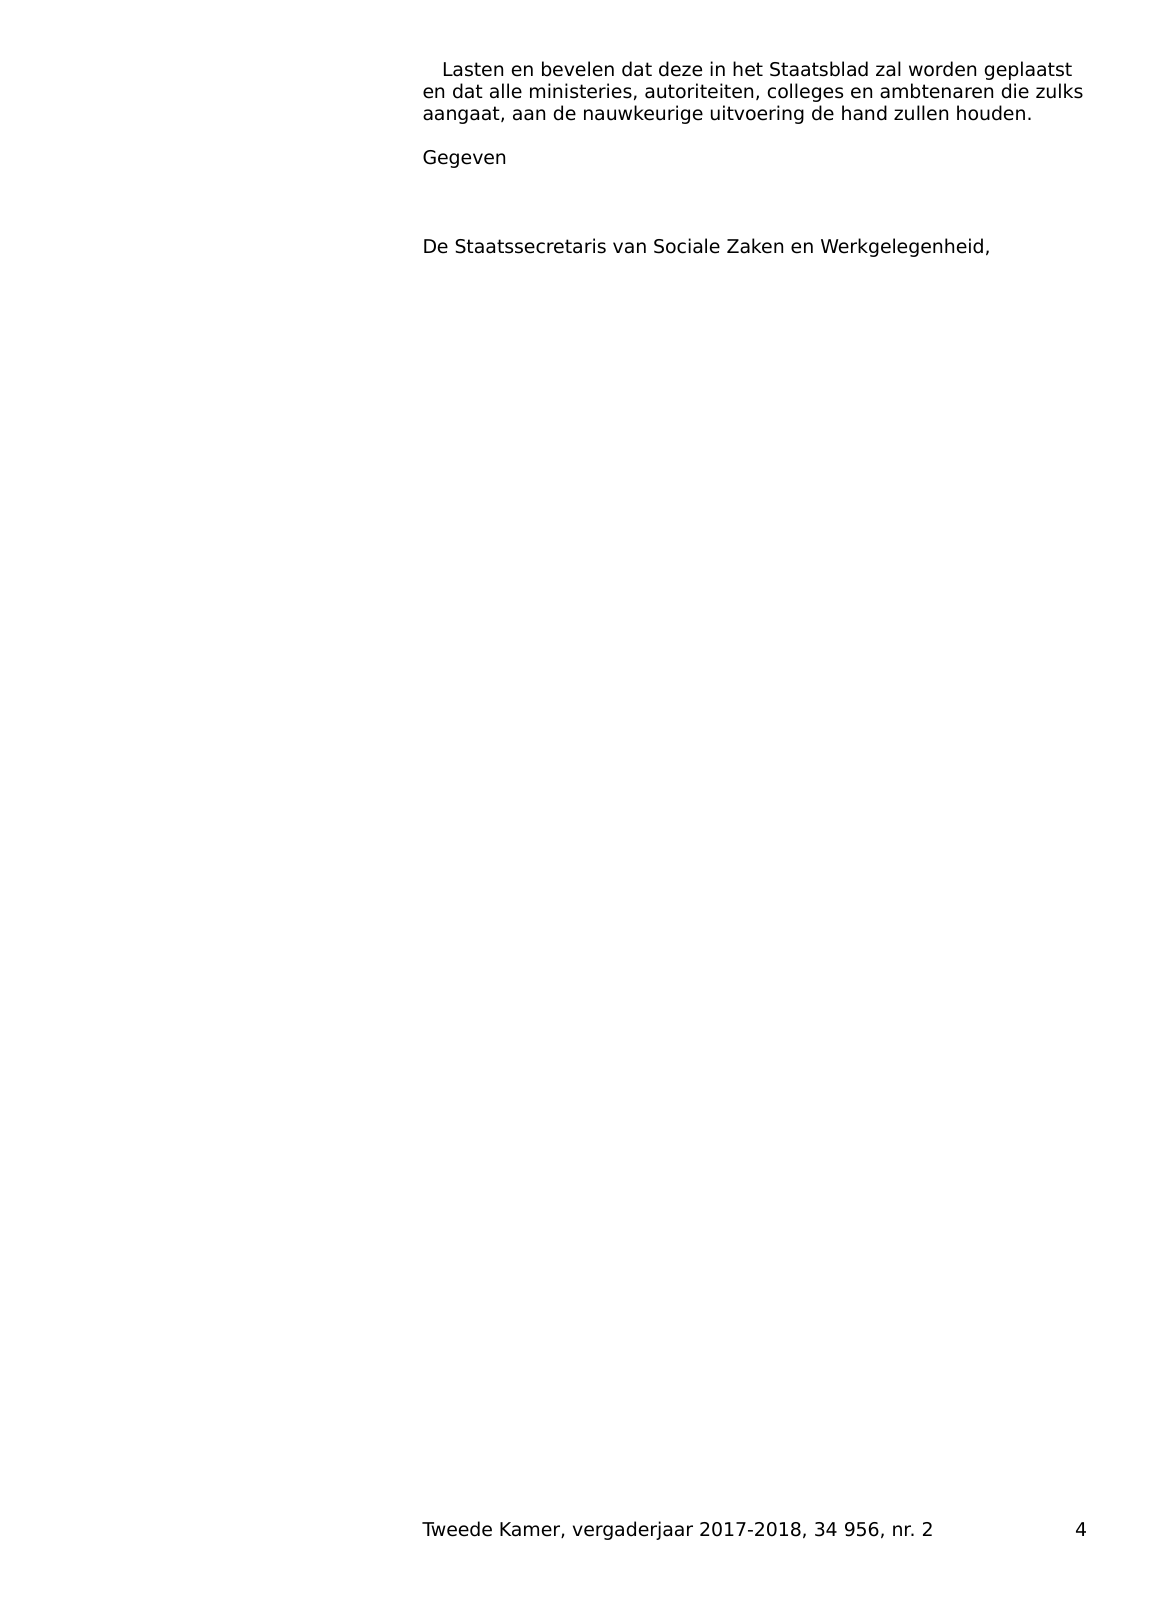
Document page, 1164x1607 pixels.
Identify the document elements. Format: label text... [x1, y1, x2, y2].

text De Staatssecretaris van Sociale Zaken en Werkgelegenheid, [422, 236, 1087, 258]
text Lasten en bevelen dat deze in het Staatsblad zal worden geplaatst en dat alle ministeries, autoriteiten, colleges en ambtenaren die zulks aangaat, aan de nauwkeurige uitvoering de hand zullen houden. [422, 59, 1087, 125]
text Gegeven [422, 147, 1087, 169]
